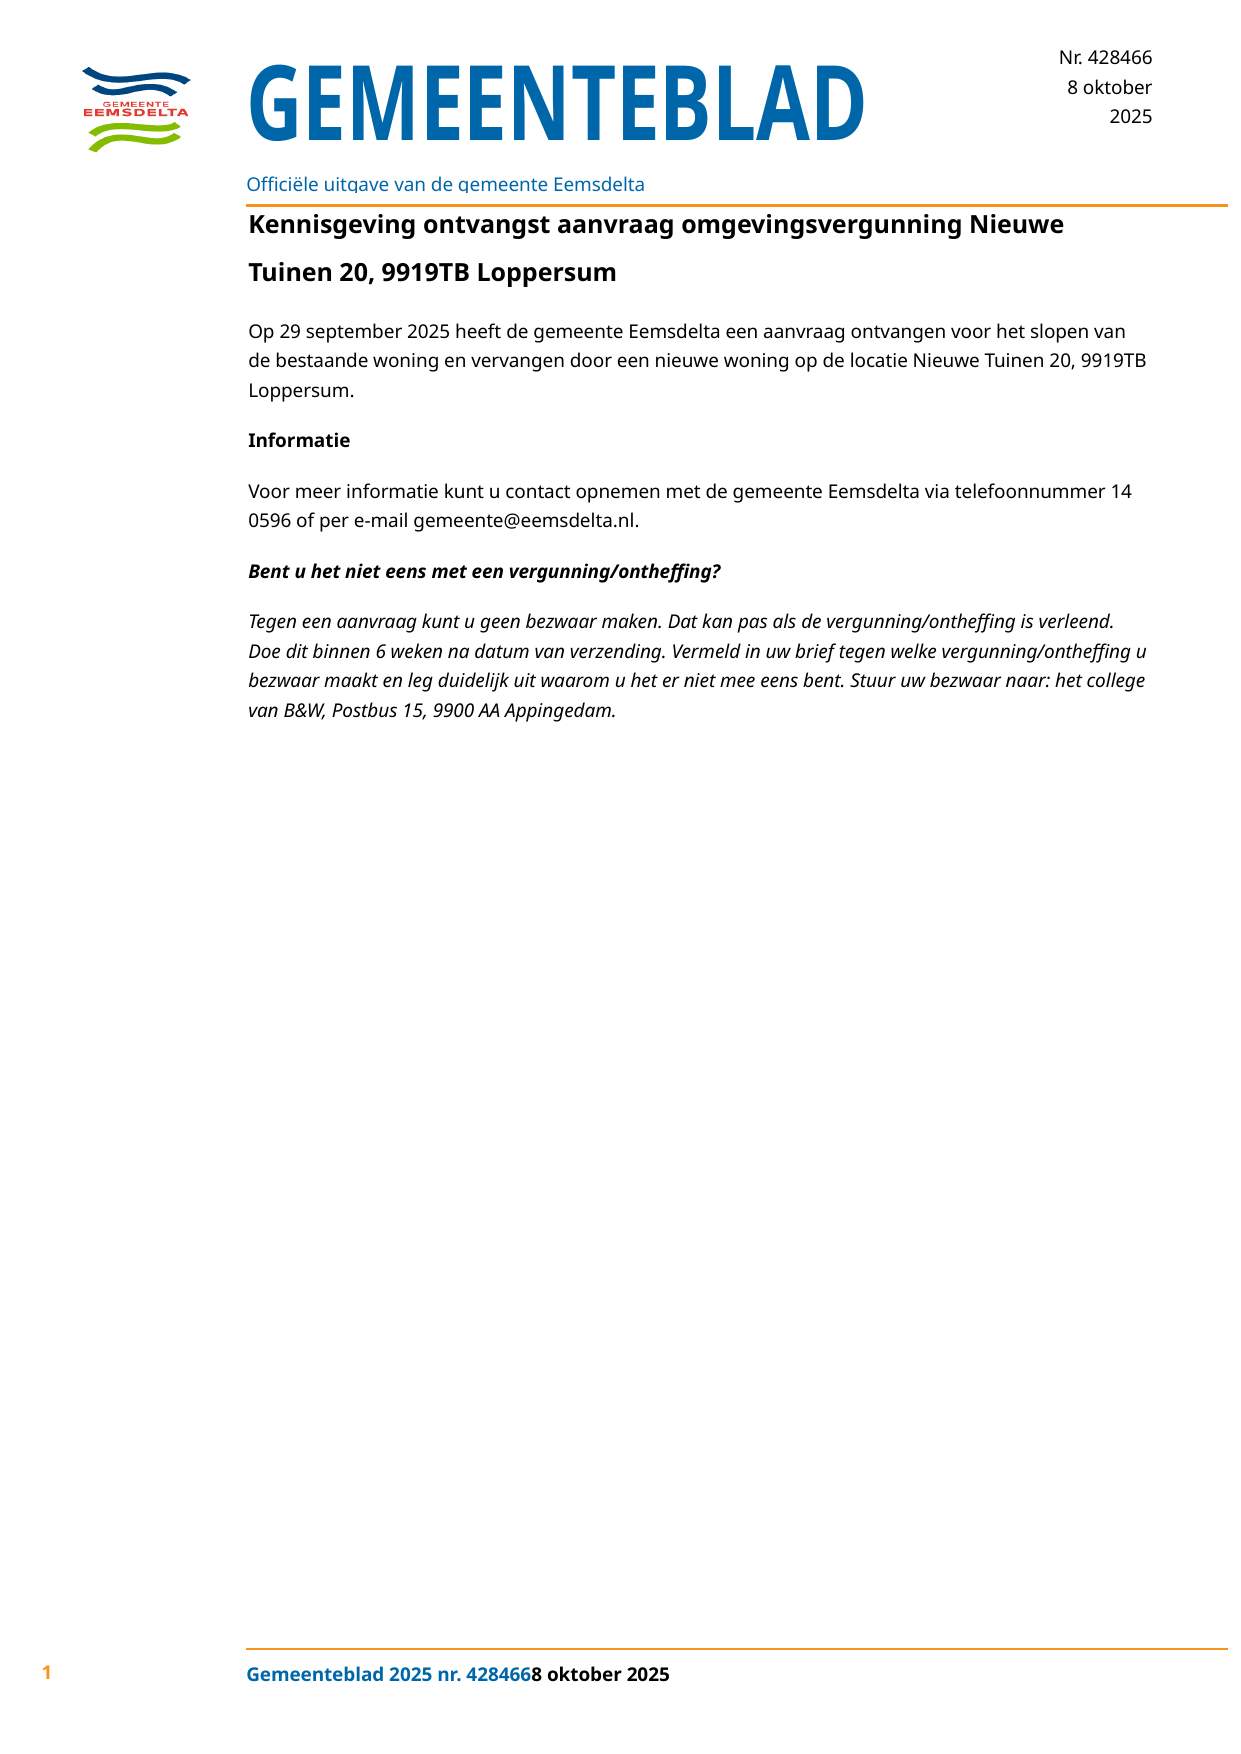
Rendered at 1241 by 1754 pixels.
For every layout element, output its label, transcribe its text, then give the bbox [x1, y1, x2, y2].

text Informatie [248, 427, 1152, 453]
text Bent u het niet eens met een vergunning/ontheffing? [248, 558, 1152, 584]
picture [41, 47, 231, 172]
text Kennisgeving ontvangst aanvraag omgevingsvergunning Nieuwe Tuinen 20, 9919TB Loppersum [248, 207, 1152, 288]
text Voor meer informatie kunt u contact opnemen met de gemeente Eemsdelta via telefoonnummer 14 0596 of per e-mail gemeente@eemsdelta.nl. [248, 478, 1152, 533]
text Op 29 september 2025 heeft de gemeente Eemsdelta een aanvraag ontvangen voor het slopen van de bestaande woning en vervangen door een nieuwe woning op de locatie Nieuwe Tuinen 20, 9919TB Loppersum. [248, 318, 1152, 403]
text Tegen een aanvraag kunt u geen bezwaar maken. Dat kan pas als de vergunning/ontheffing is verleend. Doe dit binnen 6 weken na datum van verzending. Vermeld in uw brief tegen welke vergunning/ontheffing u bezwaar maakt en leg duidelijk uit waarom u het er niet mee eens bent. Stuur uw bezwaar naar: het college van B&W, Postbus 15, 9900 AA Appingedam. [248, 608, 1152, 723]
